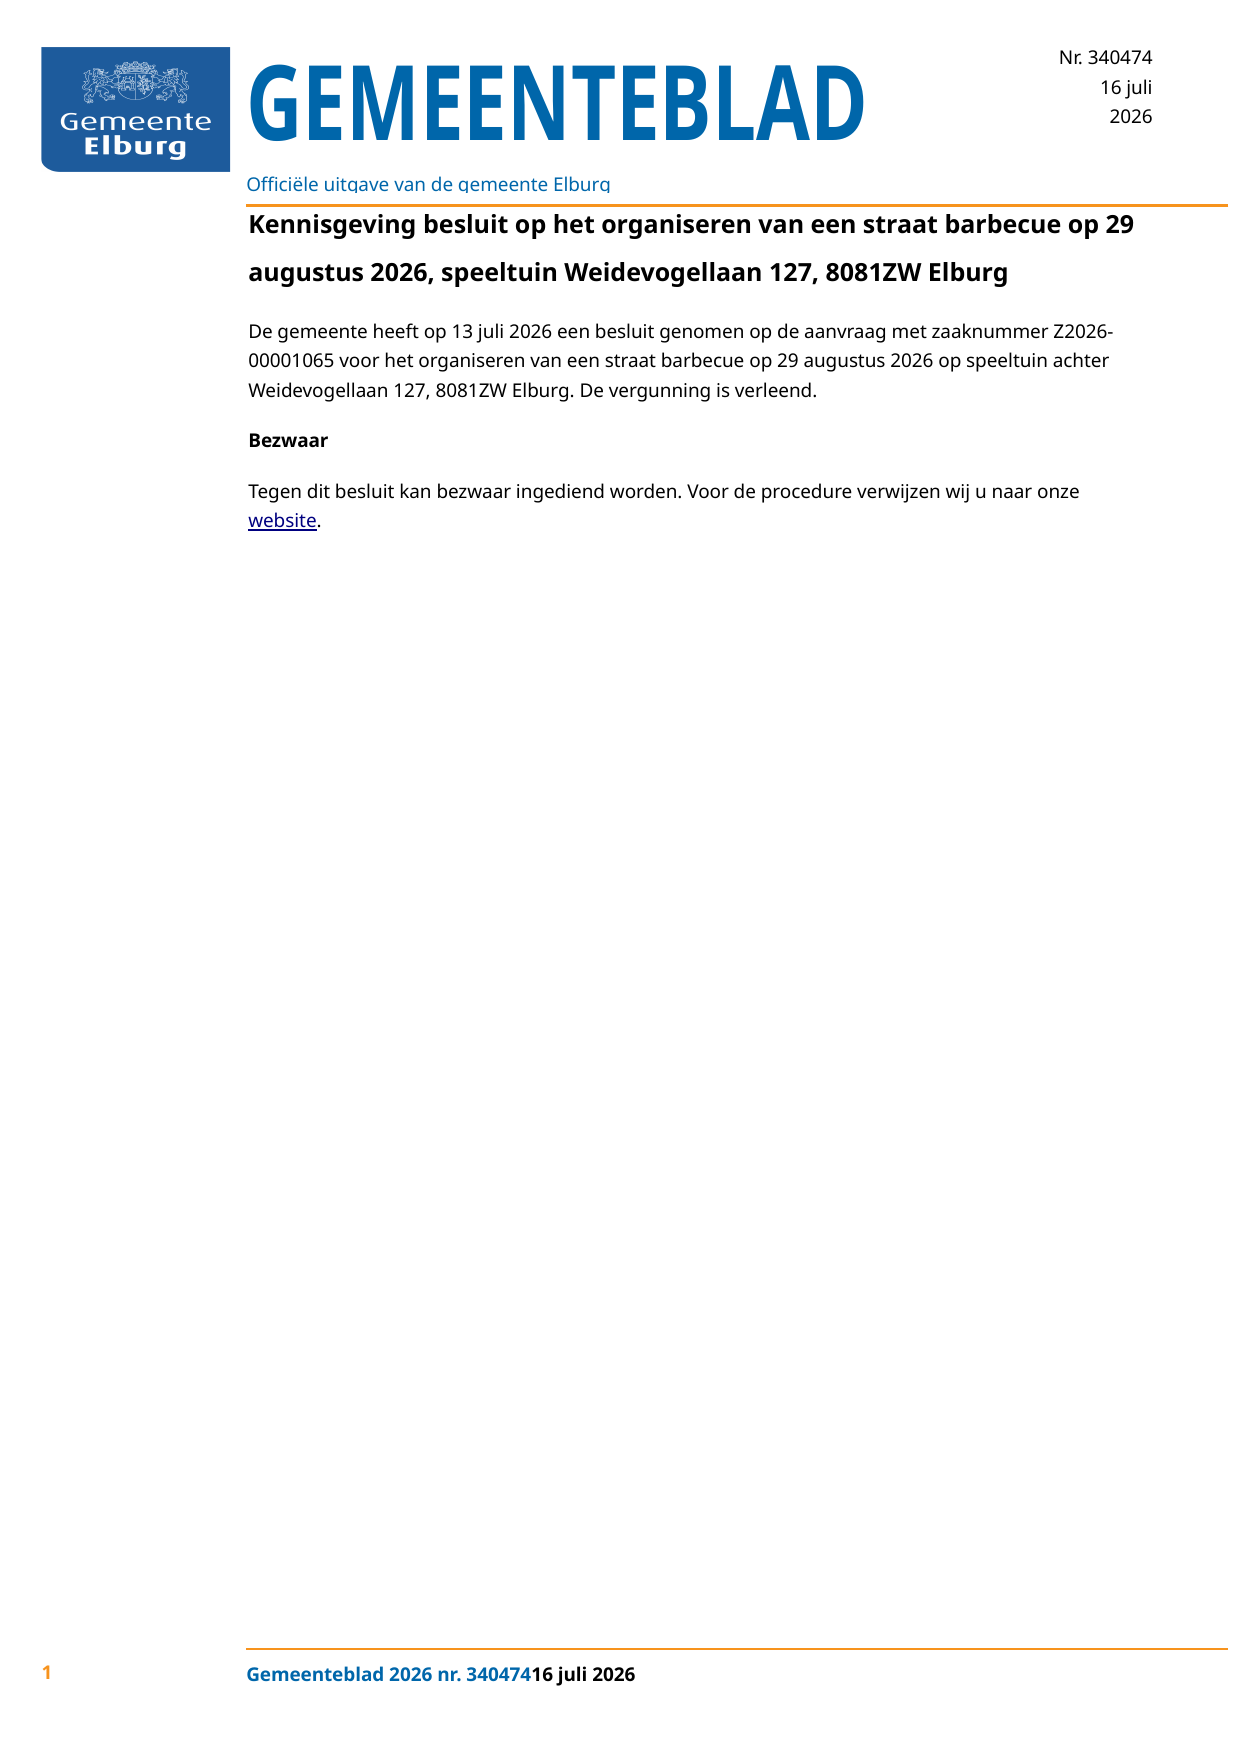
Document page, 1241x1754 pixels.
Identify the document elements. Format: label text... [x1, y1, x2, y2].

text Bezwaar [248, 427, 1152, 453]
text De gemeente heeft op 13 juli 2026 een besluit genomen op de aanvraag met zaaknummer Z2026-00001065 voor het organiseren van een straat barbecue op 29 augustus 2026 op speeltuin achter Weidevogellaan 127, 8081ZW Elburg. De vergunning is verleend. [248, 318, 1152, 403]
picture [41, 47, 231, 172]
text Tegen dit besluit kan bezwaar ingediend worden. Voor de procedure verwijzen wij u naar onze website. [248, 478, 1152, 533]
text Kennisgeving besluit op het organiseren van een straat barbecue op 29 augustus 2026, speeltuin Weidevogellaan 127, 8081ZW Elburg [248, 207, 1152, 288]
